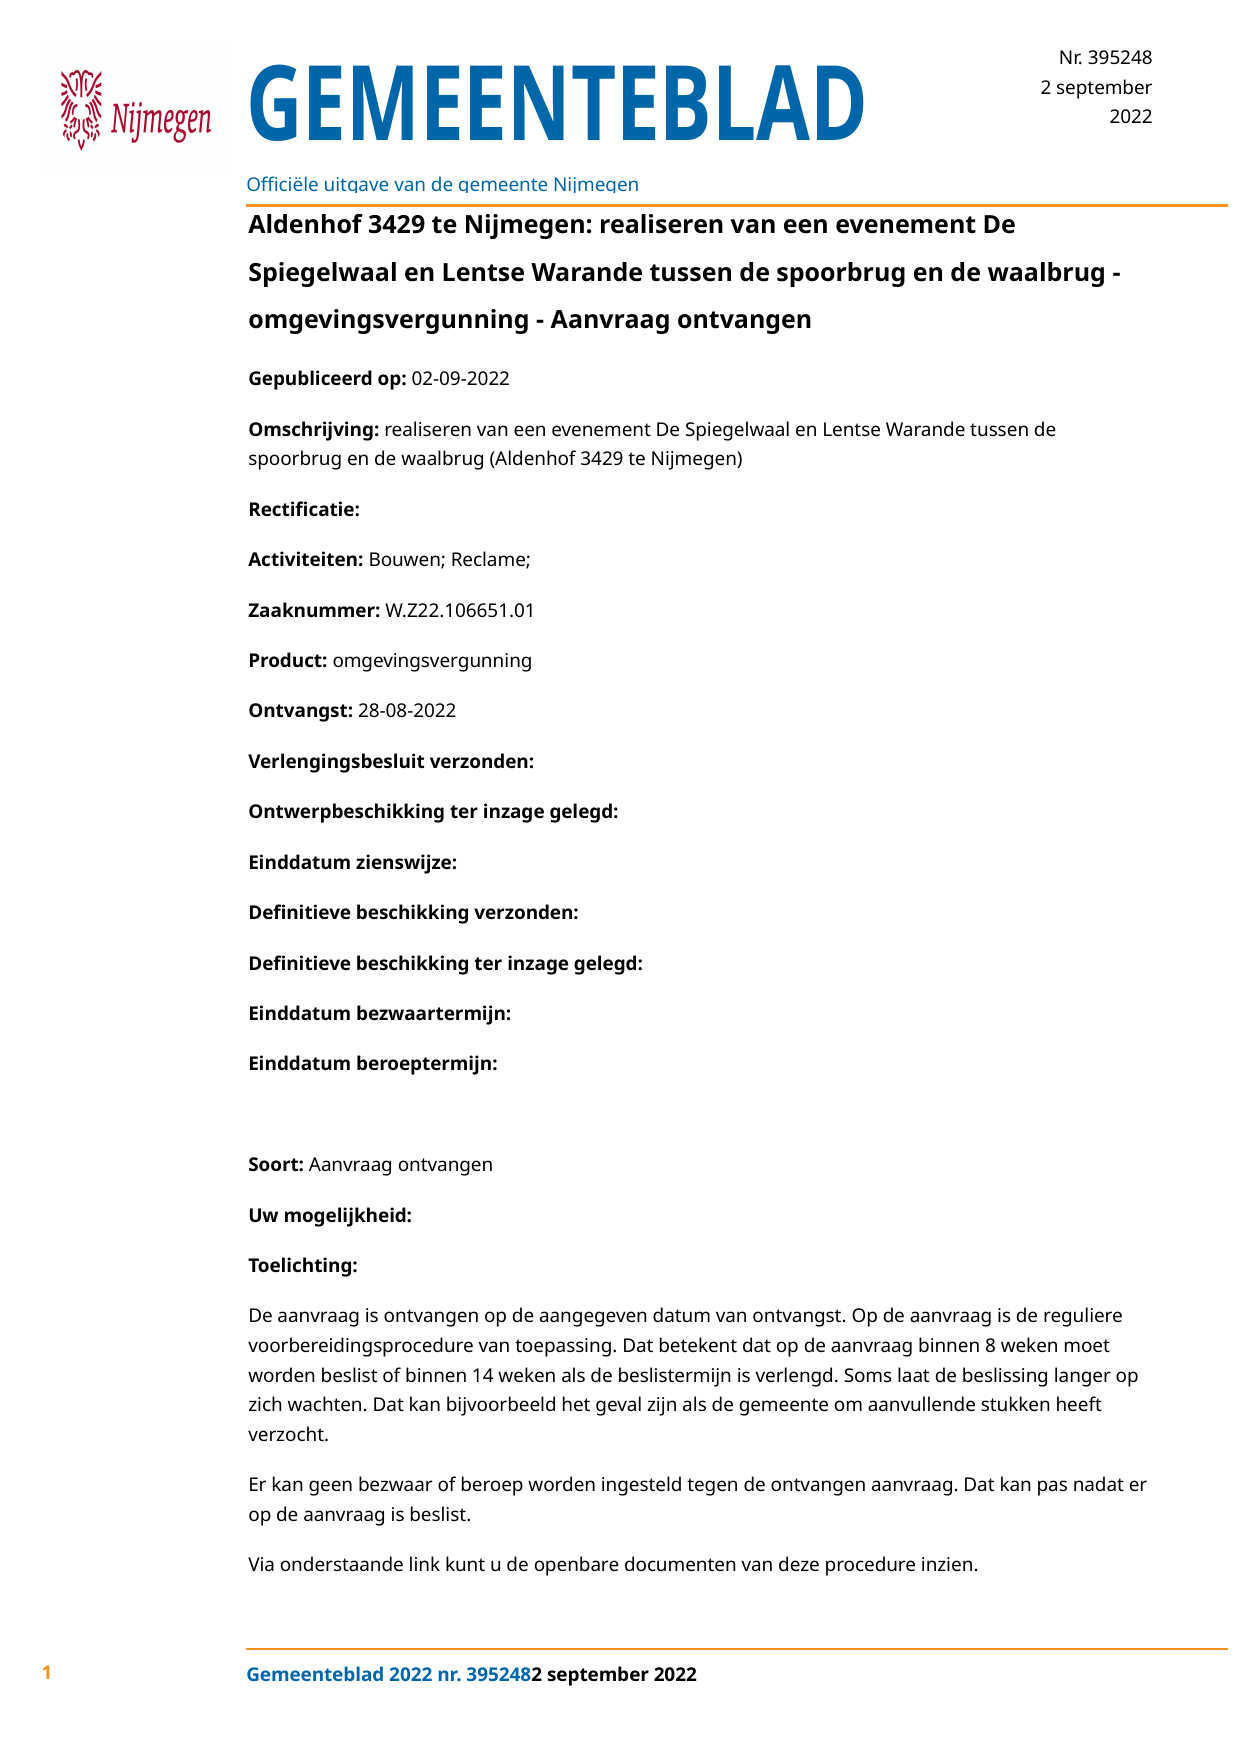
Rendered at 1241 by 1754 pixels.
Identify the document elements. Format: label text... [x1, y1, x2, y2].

text Rectificatie: [248, 496, 1152, 522]
text Definitieve beschikking ter inzage gelegd: [248, 950, 1152, 975]
text Product: omgevingsvergunning [248, 647, 1152, 673]
text Soort: Aanvraag ontvangen [248, 1151, 1152, 1177]
picture [41, 47, 231, 172]
text Via onderstaande link kunt u de openbare documenten van deze procedure inzien. [248, 1551, 1152, 1577]
text Ontvangst: 28-08-2022 [248, 698, 1152, 723]
text Activiteiten: Bouwen; Reclame; [248, 546, 1152, 572]
text Einddatum bezwaartermijn: [248, 1000, 1152, 1026]
text Einddatum zienswijze: [248, 849, 1152, 874]
text Omschrijving: realiseren van een evenement De Spiegelwaal en Lentse Warande tussen de spoorbrug en de waalbrug (Aldenhof 3429 te Nijmegen) [248, 416, 1152, 471]
text Er kan geen bezwaar of beroep worden ingesteld tegen de ontvangen aanvraag. Dat kan pas nadat er op de aanvraag is beslist. [248, 1471, 1152, 1527]
text Toelichting: [248, 1252, 1152, 1278]
text Einddatum beroeptermijn: [248, 1051, 1152, 1076]
text Gepubliceerd op: 02-09-2022 [248, 366, 1152, 391]
text Aldenhof 3429 te Nijmegen: realiseren van een evenement De Spiegelwaal en Lentse Warande tussen de spoorbrug en de waalbrug - omgevingsvergunning - Aanvraag ontvangen [248, 207, 1152, 336]
text Zaaknummer: W.Z22.106651.01 [248, 597, 1152, 622]
text Uw mogelijkheid: [248, 1202, 1152, 1227]
text De aanvraag is ontvangen op de aangegeven datum van ontvangst. Op de aanvraag is de reguliere voorbereidingsprocedure van toepassing. Dat betekent dat op de aanvraag binnen 8 weken moet worden beslist of binnen 14 weken als de beslistermijn is verlengd. Soms laat de beslissing langer op zich wachten. Dat kan bijvoorbeeld het geval zijn als de gemeente om aanvullende stukken heeft verzocht. [248, 1303, 1152, 1447]
text Verlengingsbesluit verzonden: [248, 748, 1152, 774]
text Definitieve beschikking verzonden: [248, 899, 1152, 925]
text Ontwerpbeschikking ter inzage gelegd: [248, 798, 1152, 824]
